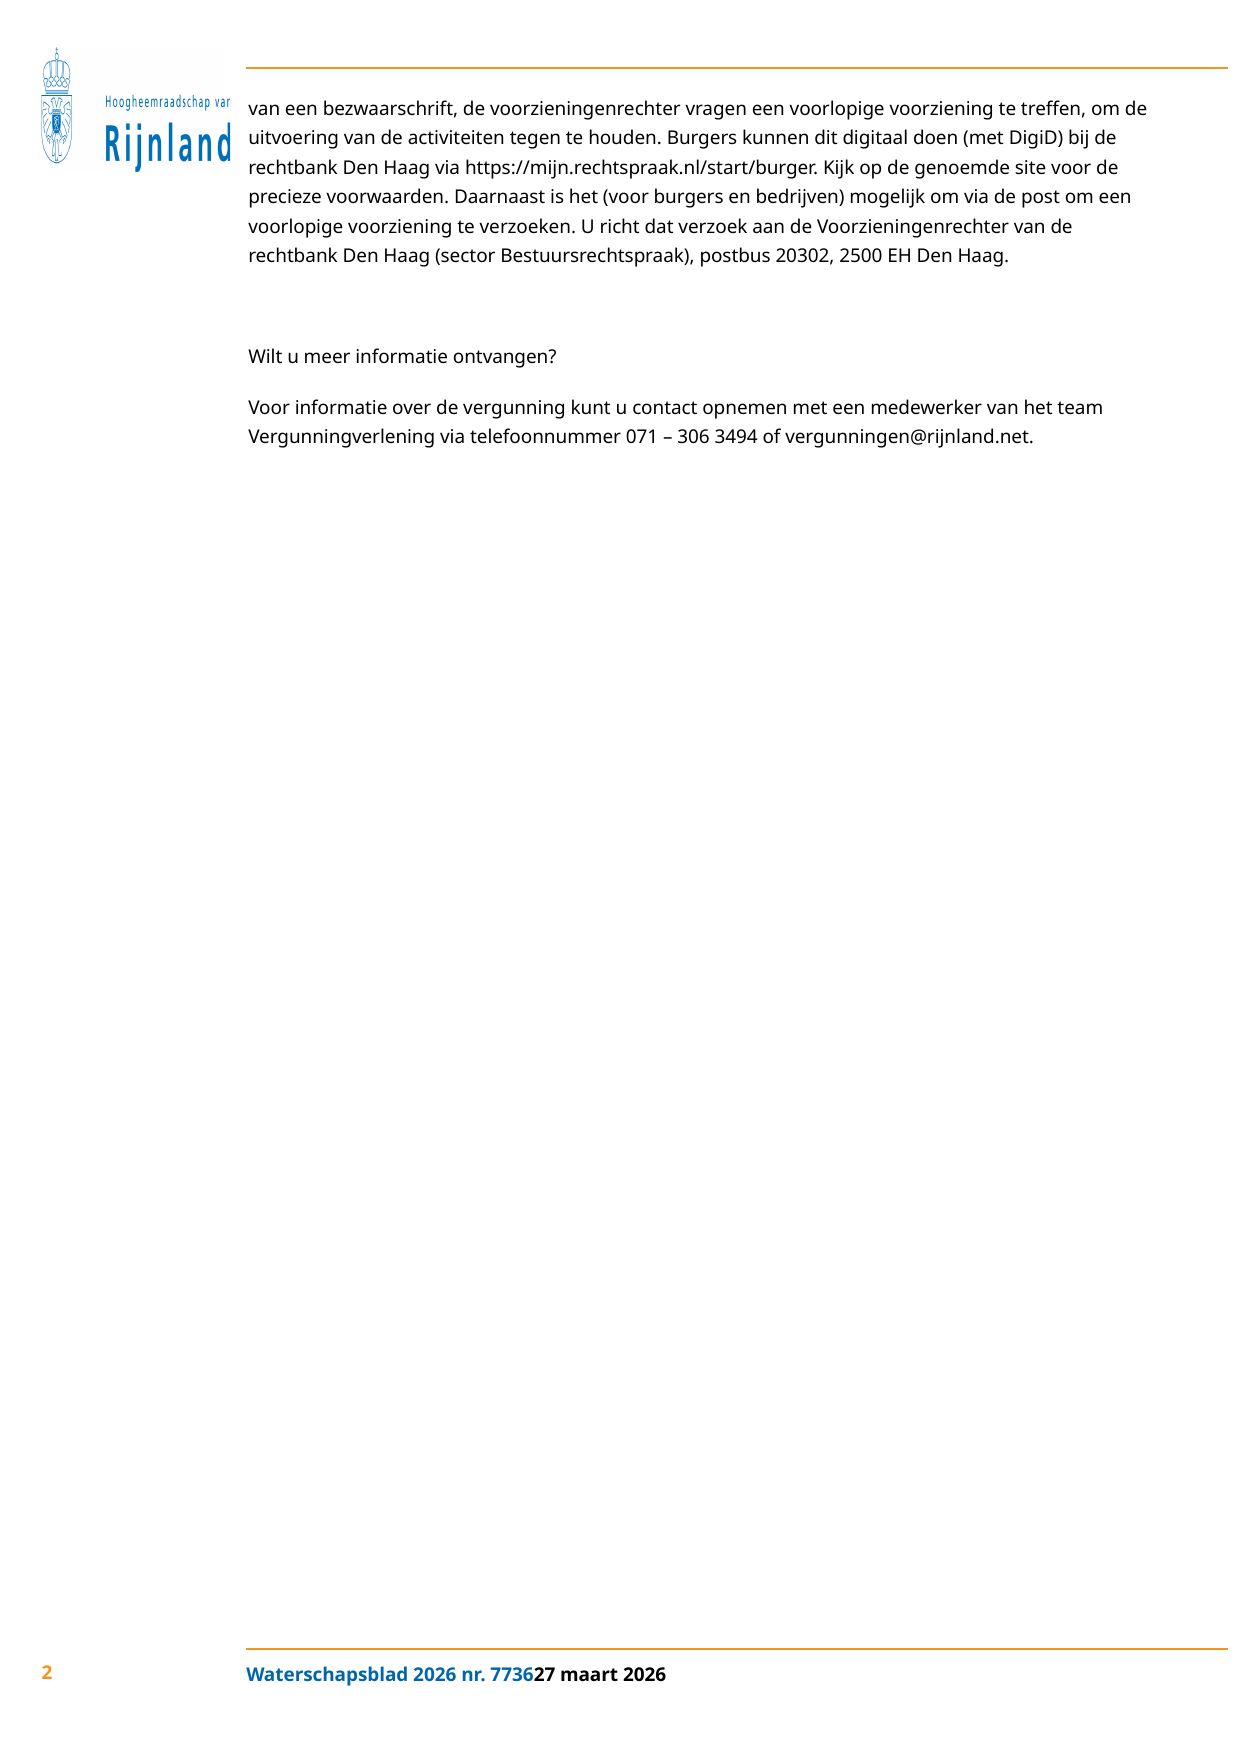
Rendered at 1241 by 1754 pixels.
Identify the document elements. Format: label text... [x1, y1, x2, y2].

text van een bezwaarschrift, de voorzieningenrechter vragen een voorlopige voorziening te treffen, om de uitvoering van de activiteiten tegen te houden. Burgers kunnen dit digitaal doen (met DigiD) bij de rechtbank Den Haag via https://mijn.rechtspraak.nl/start/burger. Kijk op de genoemde site voor de precieze voorwaarden. Daarnaast is het (voor burgers en bedrijven) mogelijk om via de post om een voorlopige voorziening te verzoeken. U richt dat verzoek aan de Voorzieningenrechter van de rechtbank Den Haag (sector Bestuursrechtspraak), postbus 20302, 2500 EH Den Haag. [248, 95, 1152, 268]
text Wilt u meer informatie ontvangen? [248, 343, 1152, 369]
picture [41, 47, 231, 172]
text Voor informatie over de vergunning kunt u contact opnemen met een medewerker van het team Vergunningverlening via telefoonnummer 071 – 306 3494 of vergunningen@rijnland.net. [248, 394, 1152, 449]
